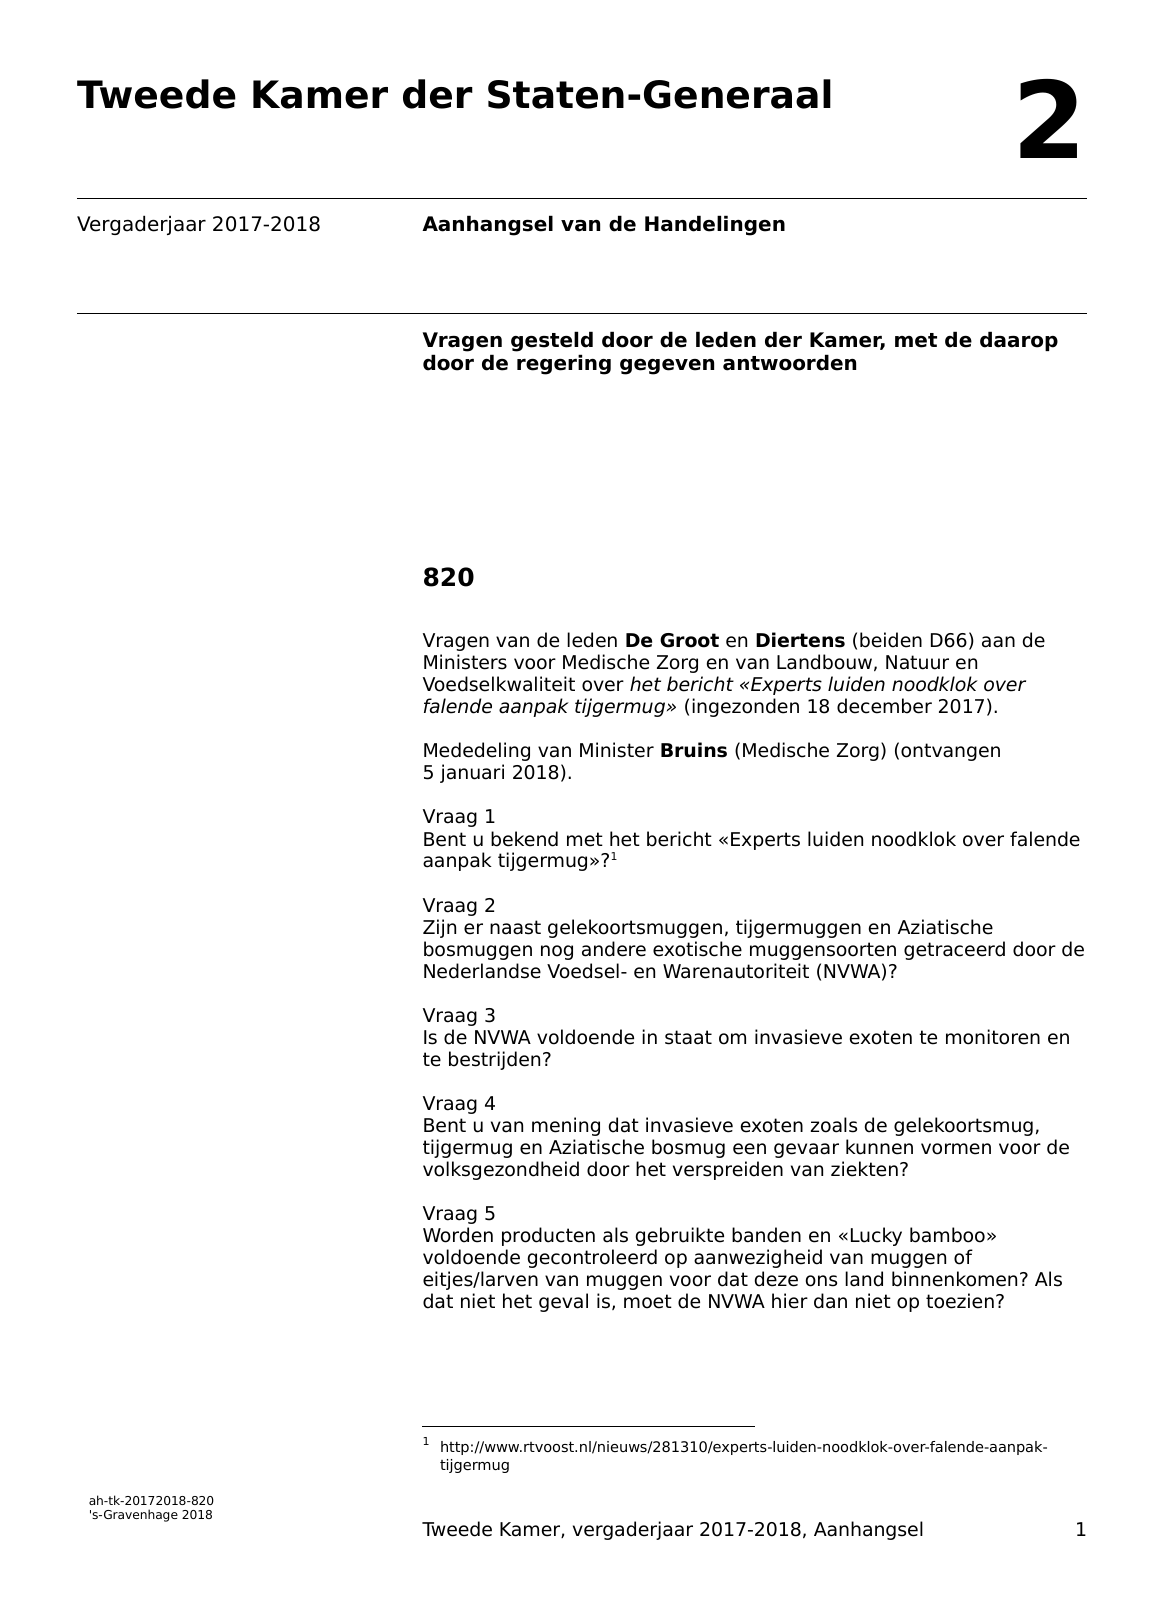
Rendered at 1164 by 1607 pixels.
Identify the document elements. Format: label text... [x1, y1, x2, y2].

text Worden producten als gebruikte banden en «Lucky bamboo» voldoende gecontroleerd op aanwezigheid van muggen of eitjes/larven van muggen voor dat deze ons land binnenkomen? Als dat niet het geval is, moet de NVWA hier dan niet op toezien? [422, 1225, 1087, 1313]
text Bent u bekend met het bericht «Experts luiden noodklok over falende aanpak tijgermug»? [422, 828, 1087, 872]
text ah-tk-20172018-820 [88, 1494, 323, 1508]
table_cell Vragen gesteld door de leden der Kamer, met de daarop door de regering gegeven antwoorden [422, 314, 1087, 375]
text 's-Gravenhage 2018 [88, 1508, 323, 1522]
table_header 2 [886, 59, 1087, 198]
table_cell Vergaderjaar 2017-2018 [77, 199, 422, 313]
text Vragen van de leden De Groot en Diertens (beiden D66) aan de Ministers voor Medische Zorg en van Landbouw, Natuur en Voedselkwaliteit over het bericht «Experts luiden noodklok over falende aanpak tijgermug» (ingezonden 18 december 2017). [422, 630, 1087, 718]
table_header Tweede Kamer der Staten-Generaal [77, 59, 886, 198]
text Mededeling van Minister Bruins (Medische Zorg) (ontvangen 5 januari 2018). [422, 740, 1087, 784]
text Vraag 1 [422, 806, 1087, 828]
text 820 [422, 563, 1087, 592]
table_cell Aanhangsel van de Handelingen [422, 199, 1087, 313]
text Vraag 5 [422, 1203, 1087, 1225]
text Bent u van mening dat invasieve exoten zoals de gelekoortsmug, tijgermug en Aziatische bosmug een gevaar kunnen vormen voor de volksgezondheid door het verspreiden van ziekten? [422, 1115, 1087, 1181]
text Vraag 2 [422, 894, 1087, 917]
text http://www.rtvoost.nl/nieuws/281310/experts-luiden-noodklok-over-falende-aanpak-tijgermug [422, 1435, 1087, 1474]
text Vraag 3 [422, 1005, 1087, 1027]
text Is de NVWA voldoende in staat om invasieve exoten te monitoren en te bestrijden? [422, 1027, 1087, 1071]
table_cell [77, 314, 422, 375]
text Zijn er naast gelekoortsmuggen, tijgermuggen en Aziatische bosmuggen nog andere exotische muggensoorten getraceerd door de Nederlandse Voedsel- en Warenautoriteit (NVWA)? [422, 917, 1087, 982]
text Vraag 4 [422, 1093, 1087, 1115]
